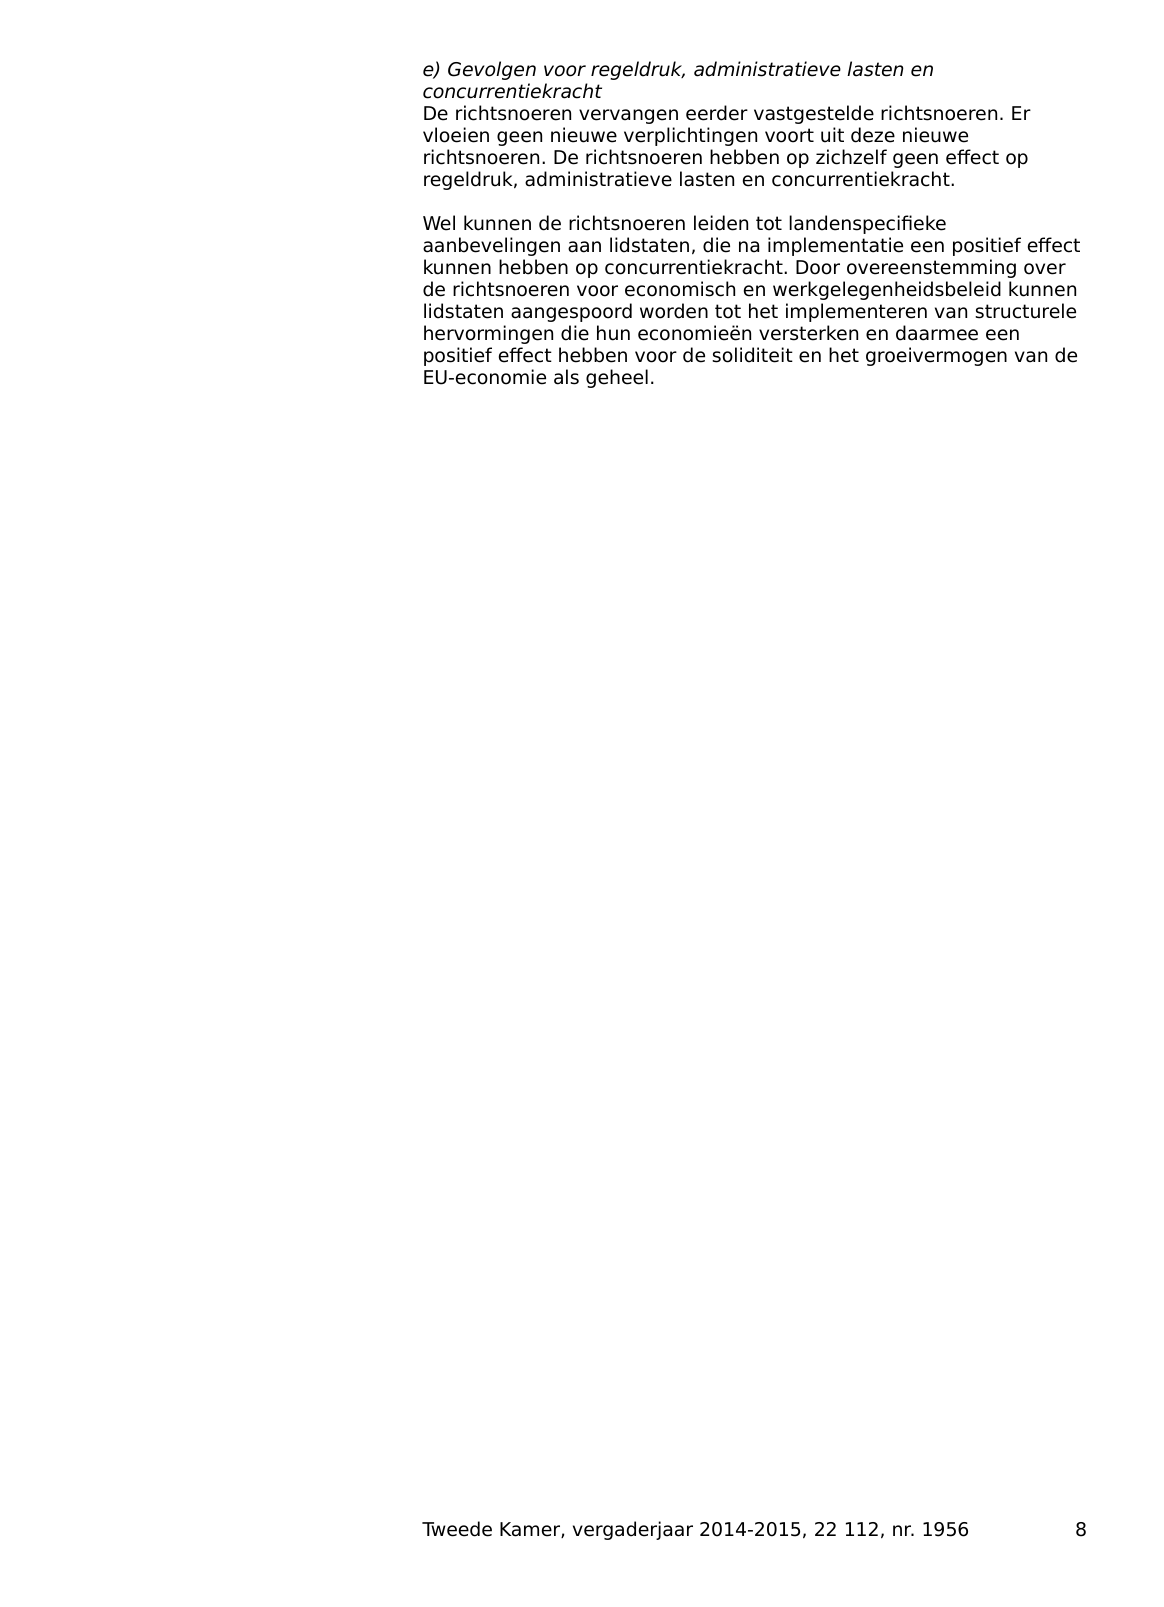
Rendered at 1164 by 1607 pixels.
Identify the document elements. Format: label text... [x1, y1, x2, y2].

text De richtsnoeren vervangen eerder vastgestelde richtsnoeren. Er vloeien geen nieuwe verplichtingen voort uit deze nieuwe richtsnoeren. De richtsnoeren hebben op zichzelf geen effect op regeldruk, administratieve lasten en concurrentiekracht. [422, 103, 1087, 191]
text e) Gevolgen voor regeldruk, administratieve lasten en concurrentiekracht [422, 59, 1087, 103]
text Wel kunnen de richtsnoeren leiden tot landenspecifieke aanbevelingen aan lidstaten, die na implementatie een positief effect kunnen hebben op concurrentiekracht. Door overeenstemming over de richtsnoeren voor economisch en werkgelegenheidsbeleid kunnen lidstaten aangespoord worden tot het implementeren van structurele hervormingen die hun economieën versterken en daarmee een positief effect hebben voor de soliditeit en het groeivermogen van de EU-economie als geheel. [422, 213, 1087, 389]
